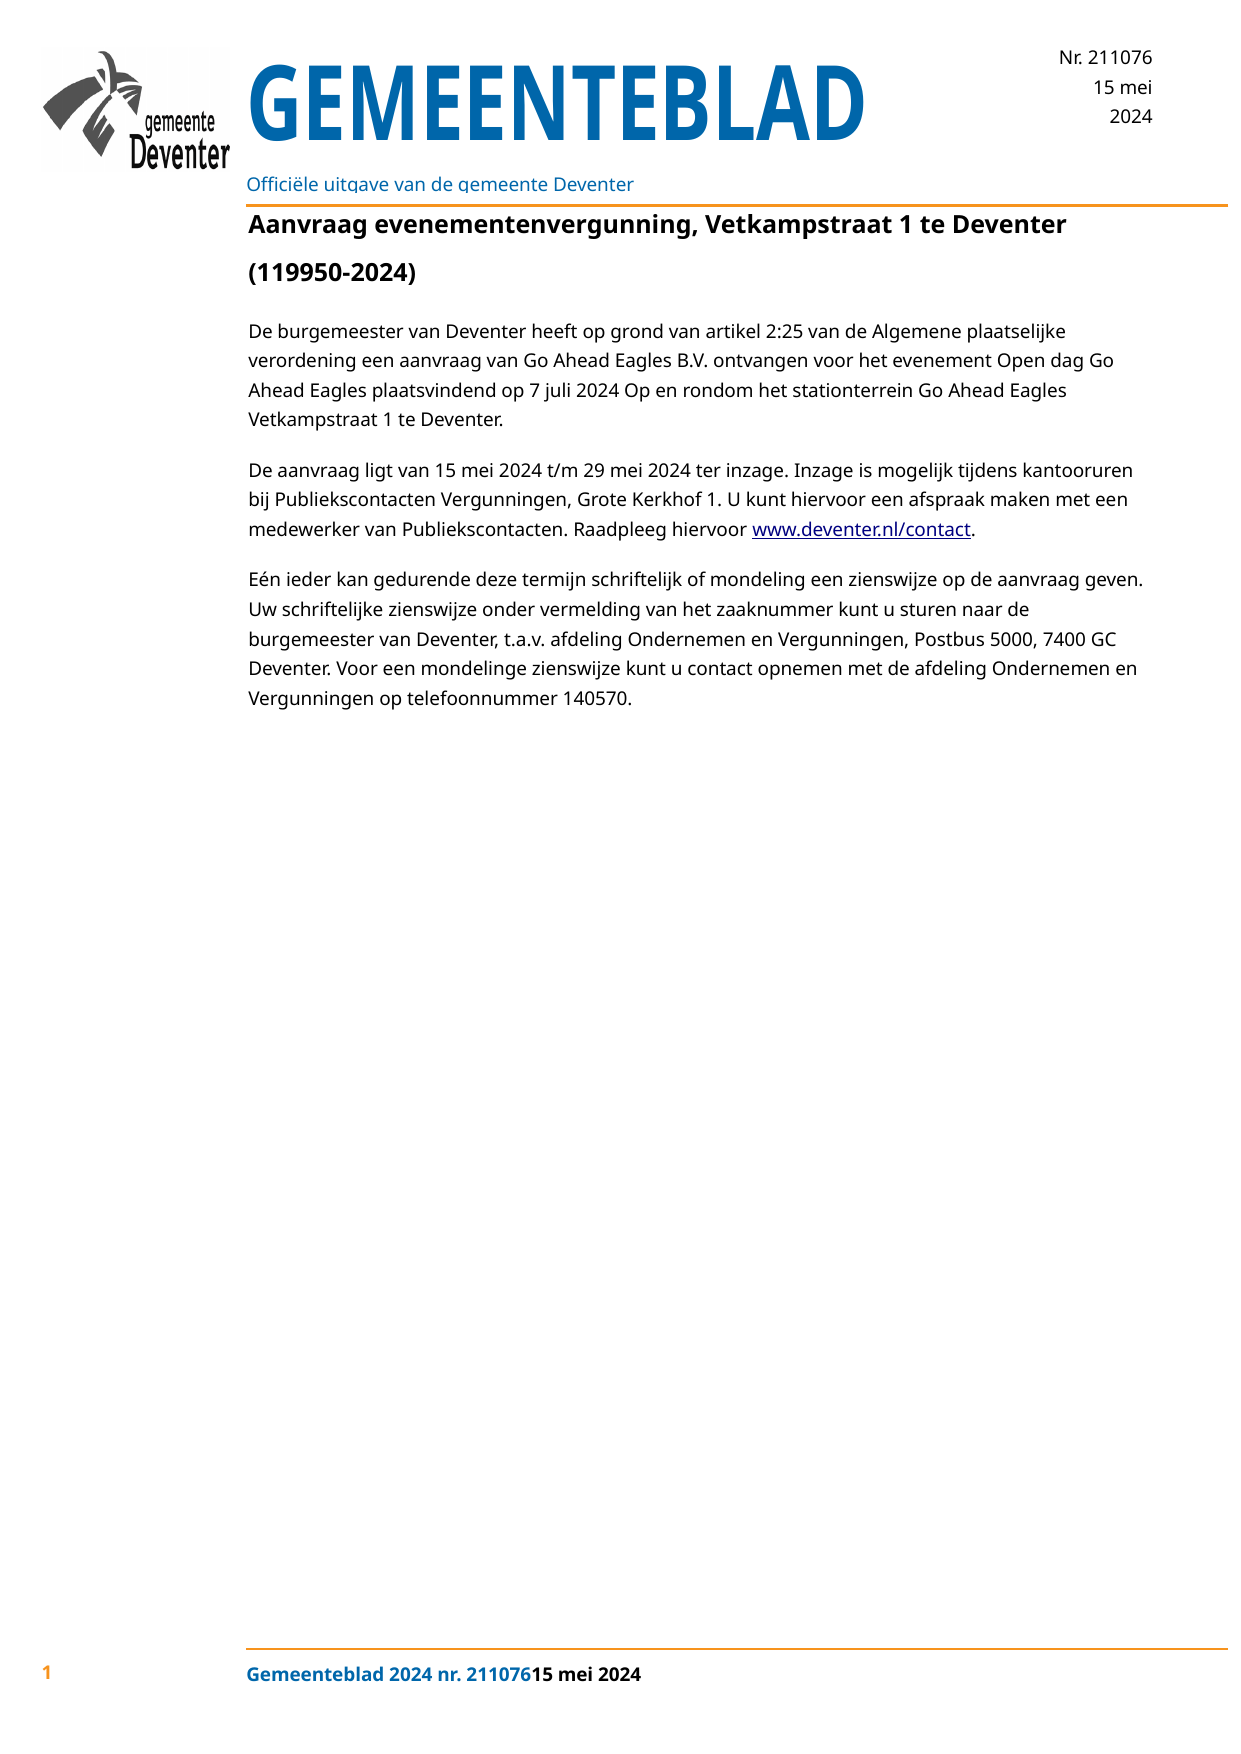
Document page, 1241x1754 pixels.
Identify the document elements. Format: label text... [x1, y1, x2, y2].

text Eén ieder kan gedurende deze termijn schriftelijk of mondeling een zienswijze op de aanvraag geven. Uw schriftelijke zienswijze onder vermelding van het zaaknummer kunt u sturen naar de burgemeester van Deventer, t.a.v. afdeling Ondernemen en Vergunningen, Postbus 5000, 7400 GC Deventer. Voor een mondelinge zienswijze kunt u contact opnemen met de afdeling Ondernemen en Vergunningen op telefoonnummer 140570. [248, 567, 1152, 711]
picture [41, 47, 231, 172]
text De aanvraag ligt van 15 mei 2024 t/m 29 mei 2024 ter inzage. Inzage is mogelijk tijdens kantooruren bij Publiekscontacten Vergunningen, Grote Kerkhof 1. U kunt hiervoor een afspraak maken met een medewerker van Publiekscontacten. Raadpleeg hiervoor www.deventer.nl/contact. [248, 457, 1152, 542]
text Aanvraag evenementenvergunning, Vetkampstraat 1 te Deventer (119950-2024) [248, 207, 1152, 288]
text De burgemeester van Deventer heeft op grond van artikel 2:25 van de Algemene plaatselijke verordening een aanvraag van Go Ahead Eagles B.V. ontvangen voor het evenement Open dag Go Ahead Eagles plaatsvindend op 7 juli 2024 Op en rondom het stationterrein Go Ahead Eagles Vetkampstraat 1 te Deventer. [248, 318, 1152, 432]
